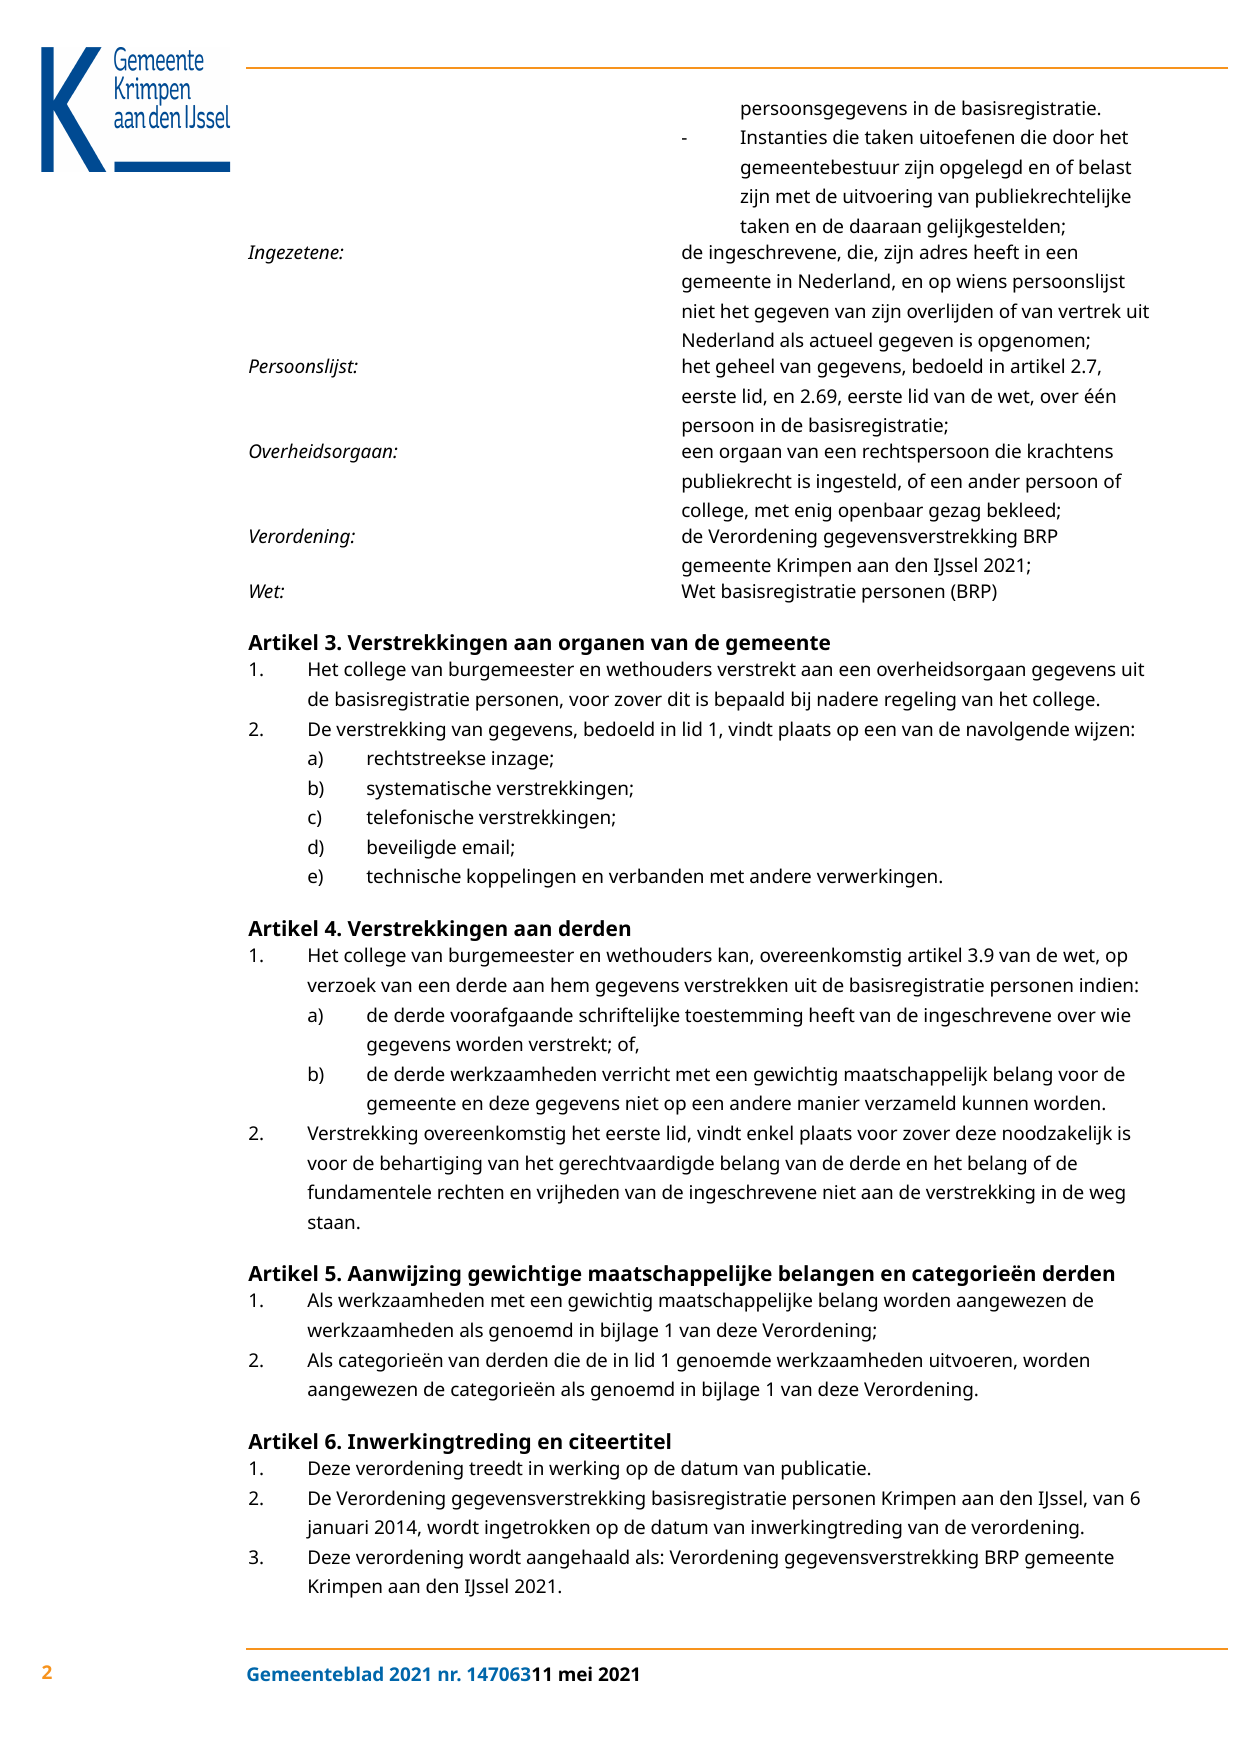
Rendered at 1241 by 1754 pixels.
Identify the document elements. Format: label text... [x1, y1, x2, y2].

picture [41, 47, 231, 172]
list technische koppelingen en verbanden met andere verwerkingen. [307, 864, 1152, 889]
list Verstrekking overeenkomstig het eerste lid, vindt enkel plaats voor zover deze noodzakelijk is voor de behartiging van het gerechtvaardigde belang van de derde en het belang of de fundamentele rechten en vrijheden van de ingeschrevene niet aan de verstrekking in de weg staan. [248, 1120, 1152, 1234]
table_cell Ingezetene: [248, 239, 681, 353]
table_cell Overheidsorgaan: [248, 438, 681, 523]
table_cell een orgaan van een rechtspersoon die krachtens publiekrecht is ingesteld, of een ander persoon of college, met enig openbaar gezag bekleed; [681, 438, 1152, 523]
table_cell Wet basisregistratie personen (BRP) [681, 579, 1152, 604]
table_cell de Verordening gegevensverstrekking BRP gemeente Krimpen aan den IJssel 2021; [681, 523, 1152, 578]
list rechtstreekse inzage; [307, 745, 1152, 771]
table_cell het geheel van gegevens, bedoeld in artikel 2.7, eerste lid, en 2.69, eerste lid van de wet, over één persoon in de basisregistratie; [681, 353, 1152, 438]
table_cell Wet: [248, 579, 681, 604]
table_cell Verordening: [248, 523, 681, 578]
list De verstrekking van gegevens, bedoeld in lid 1, vindt plaats op een van de navolgende wijzen: [248, 716, 1152, 742]
list systematische verstrekkingen; [307, 775, 1152, 801]
list Het college van burgemeester en wethouders kan, overeenkomstig artikel 3.9 van de wet, op verzoek van een derde aan hem gegevens verstrekken uit de basisregistratie personen indien: [248, 943, 1152, 998]
text Artikel 5. Aanwijzing gewichtige maatschappelijke belangen en categorieën derden [248, 1259, 1152, 1288]
list Het college van burgemeester en wethouders verstrekt aan een overheidsorgaan gegevens uit de basisregistratie personen, voor zover dit is bepaald bij nadere regeling van het college. [248, 657, 1152, 712]
text Artikel 6. Inwerkingtreding en citeertitel [248, 1427, 1152, 1455]
list de derde werkzaamheden verricht met een gewichtig maatschappelijk belang voor de gemeente en deze gegevens niet op een andere manier verzameld kunnen worden. [307, 1061, 1152, 1116]
table_cell de ingeschrevene, die, zijn adres heeft in een gemeente in Nederland, en op wiens persoonslijst niet het gegeven van zijn overlijden of van vertrek uit Nederland als actueel gegeven is opgenomen; [681, 239, 1152, 353]
list de derde voorafgaande schriftelijke toestemming heeft van de ingeschrevene over wie gegevens worden verstrekt; of, [307, 1002, 1152, 1057]
table_cell Persoonslijst: [248, 353, 681, 438]
text Artikel 4. Verstrekkingen aan derden [248, 914, 1152, 943]
list Als categorieën van derden die de in lid 1 genoemde werkzaamheden uitvoeren, worden aangewezen de categorieën als genoemd in bijlage 1 van deze Verordening. [248, 1347, 1152, 1402]
list beveiligde email; [307, 834, 1152, 860]
text Artikel 3. Verstrekkingen aan organen van de gemeente [248, 628, 1152, 657]
list telefonische verstrekkingen; [307, 804, 1152, 830]
table_cell persoonsgegevens in de basisregistratie. Instanties die taken uitoefenen die door het gemeentebestuur zijn opgelegd en of belast zijn met de uitvoering van publiekrechtelijke taken en de daaraan gelijkgestelden; [681, 95, 1152, 239]
table_cell [248, 95, 681, 239]
list Als werkzaamheden met een gewichtig maatschappelijke belang worden aangewezen de werkzaamheden als genoemd in bijlage 1 van deze Verordening; [248, 1288, 1152, 1343]
list Deze verordening wordt aangehaald als: Verordening gegevensverstrekking BRP gemeente Krimpen aan den IJssel 2021. [248, 1544, 1152, 1599]
list De Verordening gegevensverstrekking basisregistratie personen Krimpen aan den IJssel, van 6 januari 2014, wordt ingetrokken op de datum van inwerkingtreding van de verordening. [248, 1485, 1152, 1540]
list Deze verordening treedt in werking op de datum van publicatie. [248, 1455, 1152, 1481]
